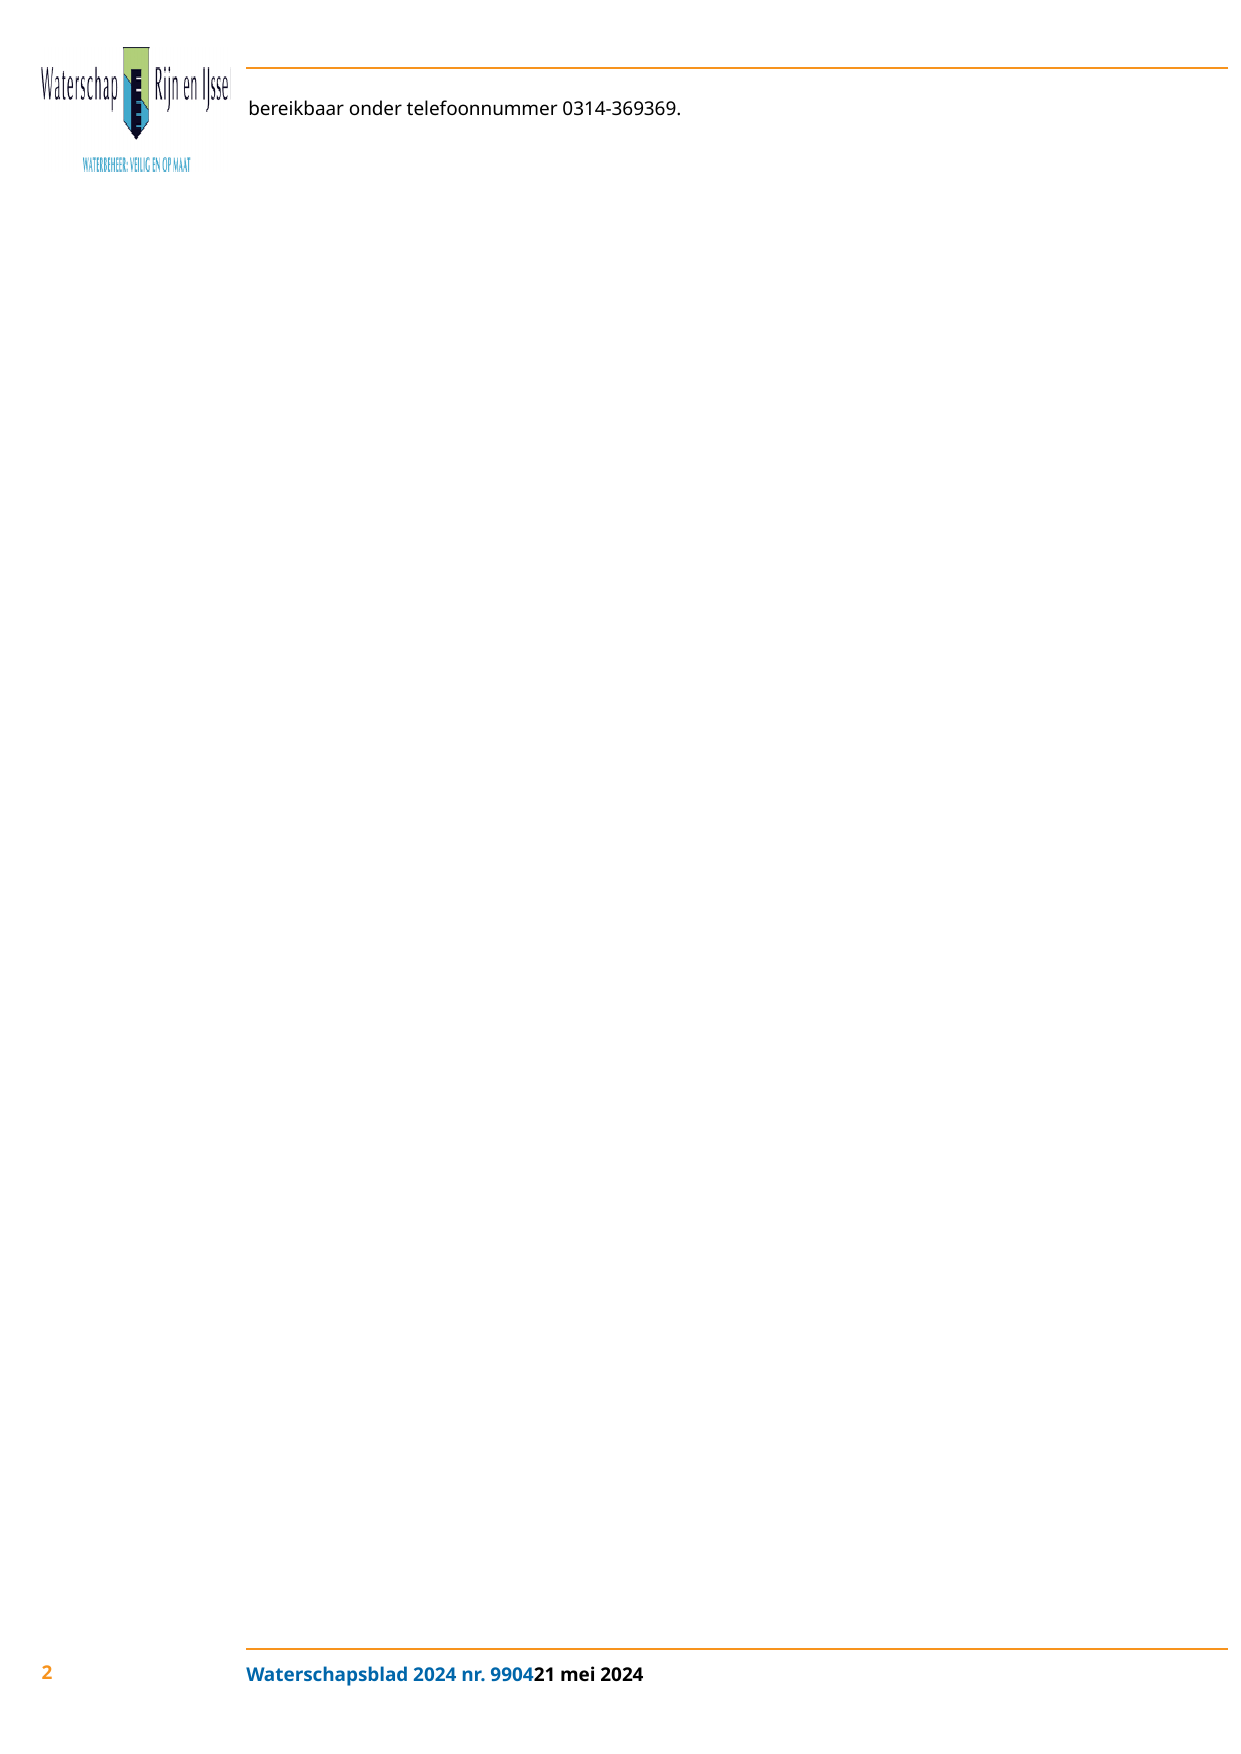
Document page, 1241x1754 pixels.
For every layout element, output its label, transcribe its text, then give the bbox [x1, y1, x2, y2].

picture [41, 47, 231, 172]
text bereikbaar onder telefoonnummer 0314-369369. [248, 95, 1152, 121]
